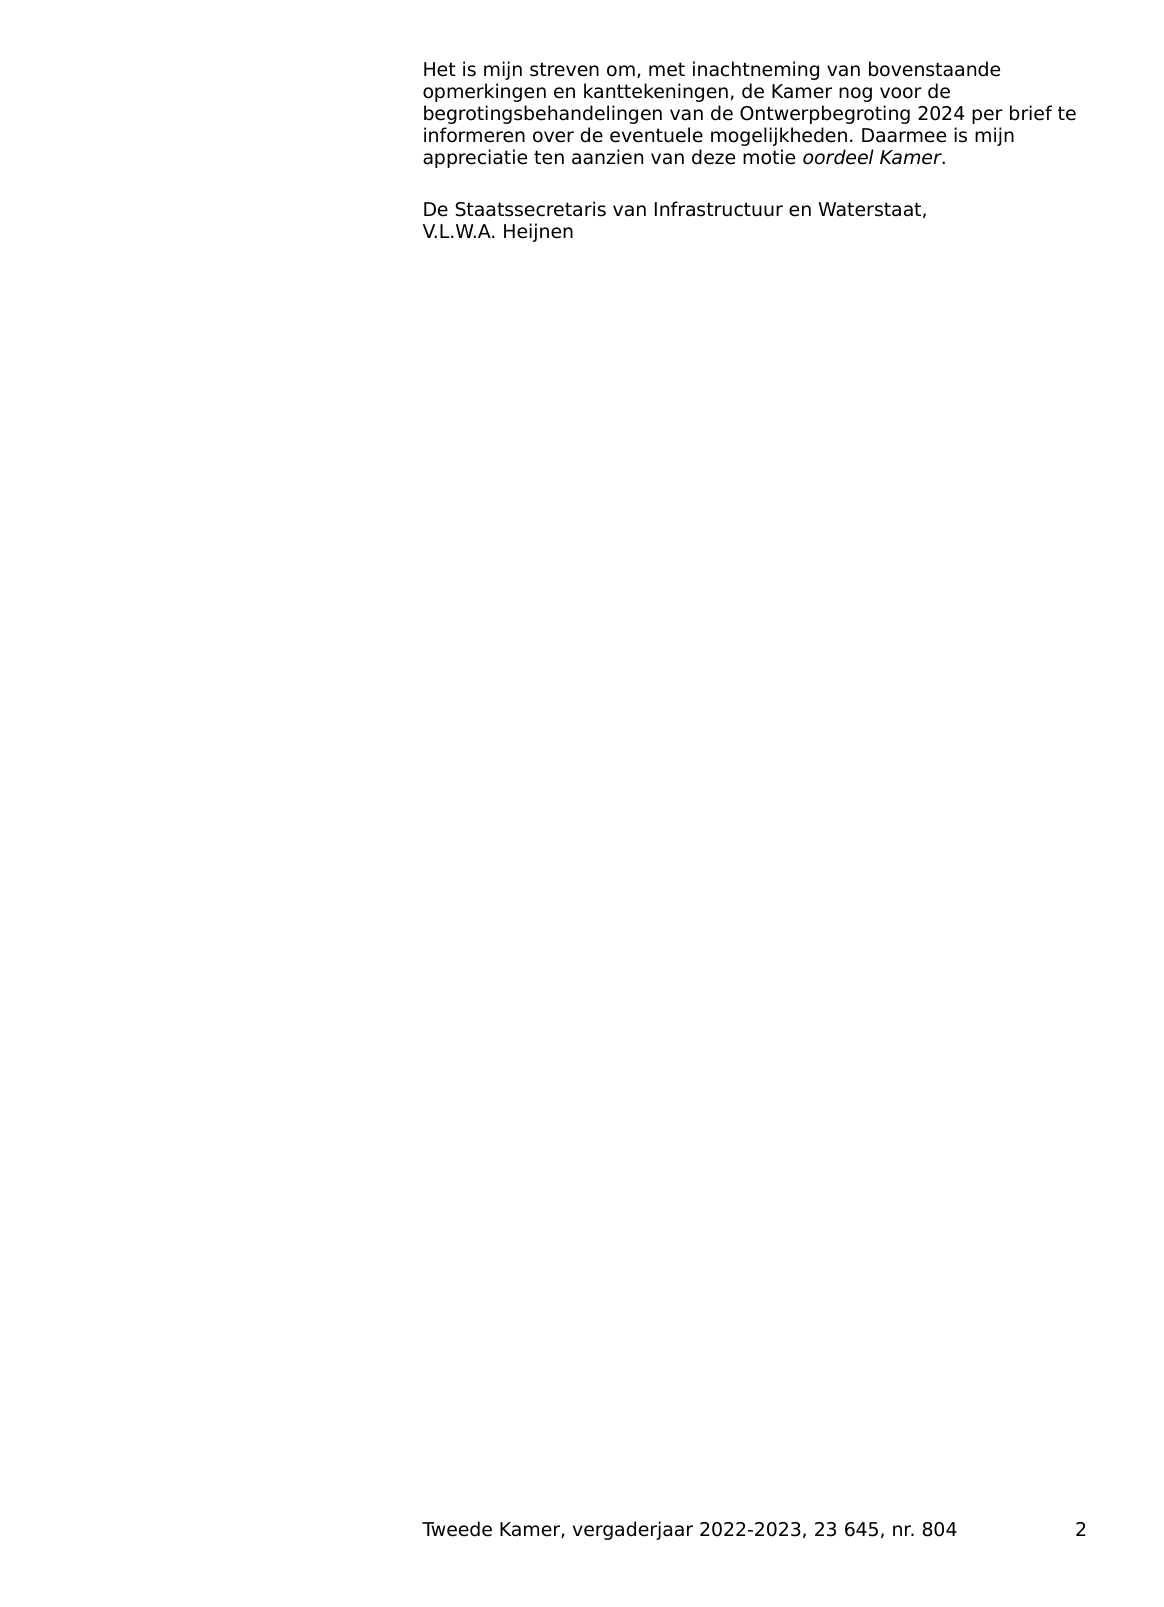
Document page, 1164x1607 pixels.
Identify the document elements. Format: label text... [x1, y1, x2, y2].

text De Staatssecretaris van Infrastructuur en Waterstaat, V.L.W.A. Heijnen [422, 199, 1087, 243]
text Het is mijn streven om, met inachtneming van bovenstaande opmerkingen en kanttekeningen, de Kamer nog voor de begrotingsbehandelingen van de Ontwerpbegroting 2024 per brief te informeren over de eventuele mogelijkheden. Daarmee is mijn appreciatie ten aanzien van deze motie oordeel Kamer. [422, 59, 1087, 169]
